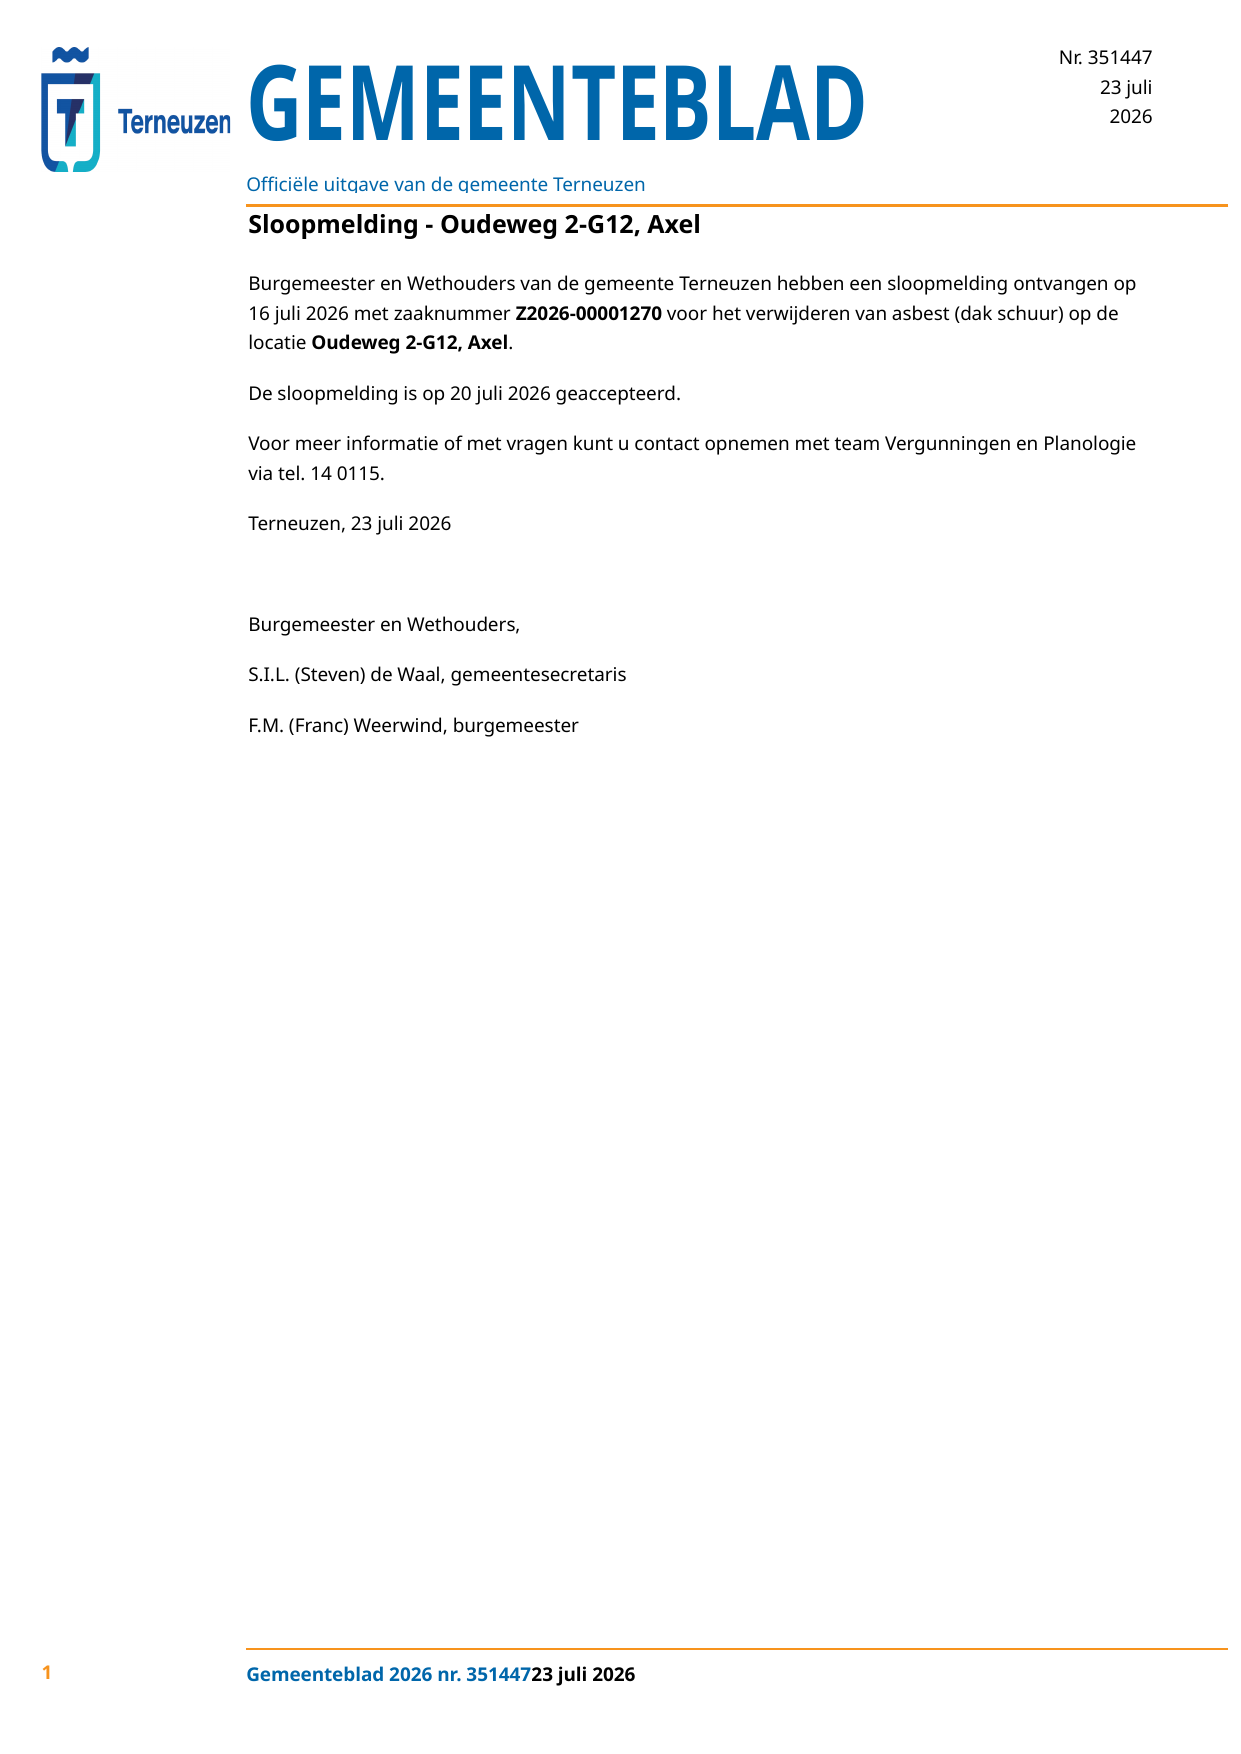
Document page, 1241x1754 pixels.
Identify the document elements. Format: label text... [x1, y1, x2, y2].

text Sloopmelding - Oudeweg 2-G12, Axel [248, 207, 1152, 241]
text Voor meer informatie of met vragen kunt u contact opnemen met team Vergunningen en Planologie via tel. 14 0115. [248, 430, 1152, 486]
text F.M. (Franc) Weerwind, burgemeester [248, 712, 1152, 738]
text S.I.L. (Steven) de Waal, gemeentesecretaris [248, 662, 1152, 687]
text Terneuzen, 23 juli 2026 [248, 510, 1152, 536]
picture [41, 47, 231, 172]
text De sloopmelding is op 20 juli 2026 geaccepteerd. [248, 380, 1152, 406]
text Burgemeester en Wethouders, [248, 611, 1152, 637]
text Burgemeester en Wethouders van de gemeente Terneuzen hebben een sloopmelding ontvangen op 16 juli 2026 met zaaknummer Z2026-00001270 voor het verwijderen van asbest (dak schuur) op de locatie Oudeweg 2-G12, Axel. [248, 270, 1152, 355]
